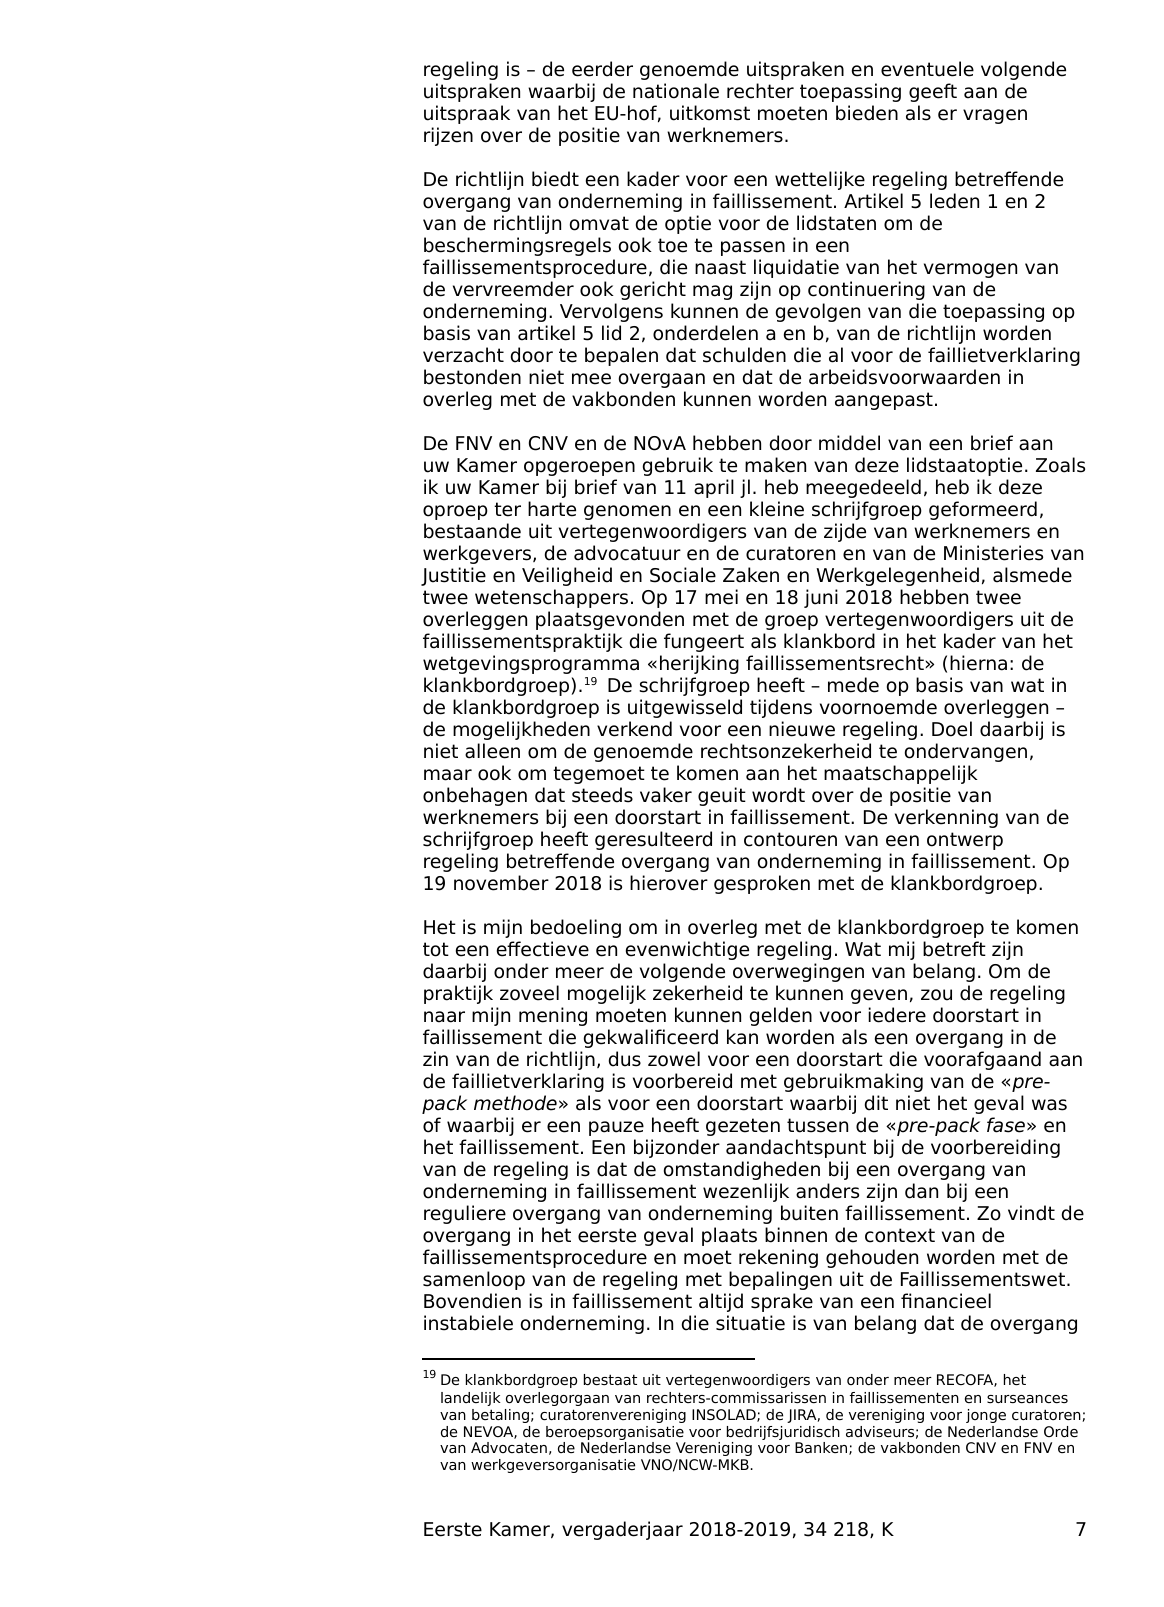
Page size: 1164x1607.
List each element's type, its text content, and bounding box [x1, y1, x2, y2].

text Het is mijn bedoeling om in overleg met de klankbordgroep te komen tot een effectieve en evenwichtige regeling. Wat mij betreft zijn daarbij onder meer de volgende overwegingen van belang. Om de praktijk zoveel mogelijk zekerheid te kunnen geven, zou de regeling naar mijn mening moeten kunnen gelden voor iedere doorstart in faillissement die gekwalificeerd kan worden als een overgang in de zin van de richtlijn, dus zowel voor een doorstart die voorafgaand aan de faillietverklaring is voorbereid met gebruikmaking van de «pre-pack methode» als voor een doorstart waarbij dit niet het geval was of waarbij er een pauze heeft gezeten tussen de «pre-pack fase» en het faillissement. Een bijzonder aandachtspunt bij de voorbereiding van de regeling is dat de omstandigheden bij een overgang van onderneming in faillissement wezenlijk anders zijn dan bij een reguliere overgang van onderneming buiten faillissement. Zo vindt de overgang in het eerste geval plaats binnen de context van de faillissementsprocedure en moet rekening gehouden worden met de samenloop van de regeling met bepalingen uit de Faillissementswet. Bovendien is in faillissement altijd sprake van een financieel instabiele onderneming. In die situatie is van belang dat de overgang [422, 917, 1087, 1334]
text De klankbordgroep bestaat uit vertegenwoordigers van onder meer RECOFA, het landelijk overlegorgaan van rechters-commissarissen in faillissementen en surseances van betaling; curatorenvereniging INSOLAD; de JIRA, de vereniging voor jonge curatoren; de NEVOA, de beroepsorganisatie voor bedrijfsjuridisch adviseurs; de Nederlandse Orde van Advocaten, de Nederlandse Vereniging voor Banken; de vakbonden CNV en FNV en van werkgeversorganisatie VNO/NCW-MKB. [422, 1368, 1087, 1474]
text regeling is – de eerder genoemde uitspraken en eventuele volgende uitspraken waarbij de nationale rechter toepassing geeft aan de uitspraak van het EU-hof, uitkomst moeten bieden als er vragen rijzen over de positie van werknemers. [422, 59, 1087, 147]
text De richtlijn biedt een kader voor een wettelijke regeling betreffende overgang van onderneming in faillissement. Artikel 5 leden 1 en 2 van de richtlijn omvat de optie voor de lidstaten om de beschermingsregels ook toe te passen in een faillissementsprocedure, die naast liquidatie van het vermogen van de vervreemder ook gericht mag zijn op continuering van de onderneming. Vervolgens kunnen de gevolgen van die toepassing op basis van artikel 5 lid 2, onderdelen a en b, van de richtlijn worden verzacht door te bepalen dat schulden die al voor de faillietverklaring bestonden niet mee overgaan en dat de arbeidsvoorwaarden in overleg met de vakbonden kunnen worden aangepast. [422, 169, 1087, 411]
text De FNV en CNV en de NOvA hebben door middel van een brief aan uw Kamer opgeroepen gebruik te maken van deze lidstaatoptie. Zoals ik uw Kamer bij brief van 11 april jl. heb meegedeeld, heb ik deze oproep ter harte genomen en een kleine schrijfgroep geformeerd, bestaande uit vertegenwoordigers van de zijde van werknemers en werkgevers, de advocatuur en de curatoren en van de Ministeries van Justitie en Veiligheid en Sociale Zaken en Werkgelegenheid, alsmede twee wetenschappers. Op 17 mei en 18 juni 2018 hebben twee overleggen plaatsgevonden met de groep vertegenwoordigers uit de faillissementspraktijk die fungeert als klankbord in het kader van het wetgevingsprogramma «herijking faillissementsrecht» (hierna: de klankbordgroep). De schrijfgroep heeft – mede op basis van wat in de klankbordgroep is uitgewisseld tijdens voornoemde overleggen – de mogelijkheden verkend voor een nieuwe regeling. Doel daarbij is niet alleen om de genoemde rechtsonzekerheid te ondervangen, maar ook om tegemoet te komen aan het maatschappelijk onbehagen dat steeds vaker geuit wordt over de positie van werknemers bij een doorstart in faillissement. De verkenning van de schrijfgroep heeft geresulteerd in contouren van een ontwerp regeling betreffende overgang van onderneming in faillissement. Op 19 november 2018 is hierover gesproken met de klankbordgroep. [422, 433, 1087, 895]
